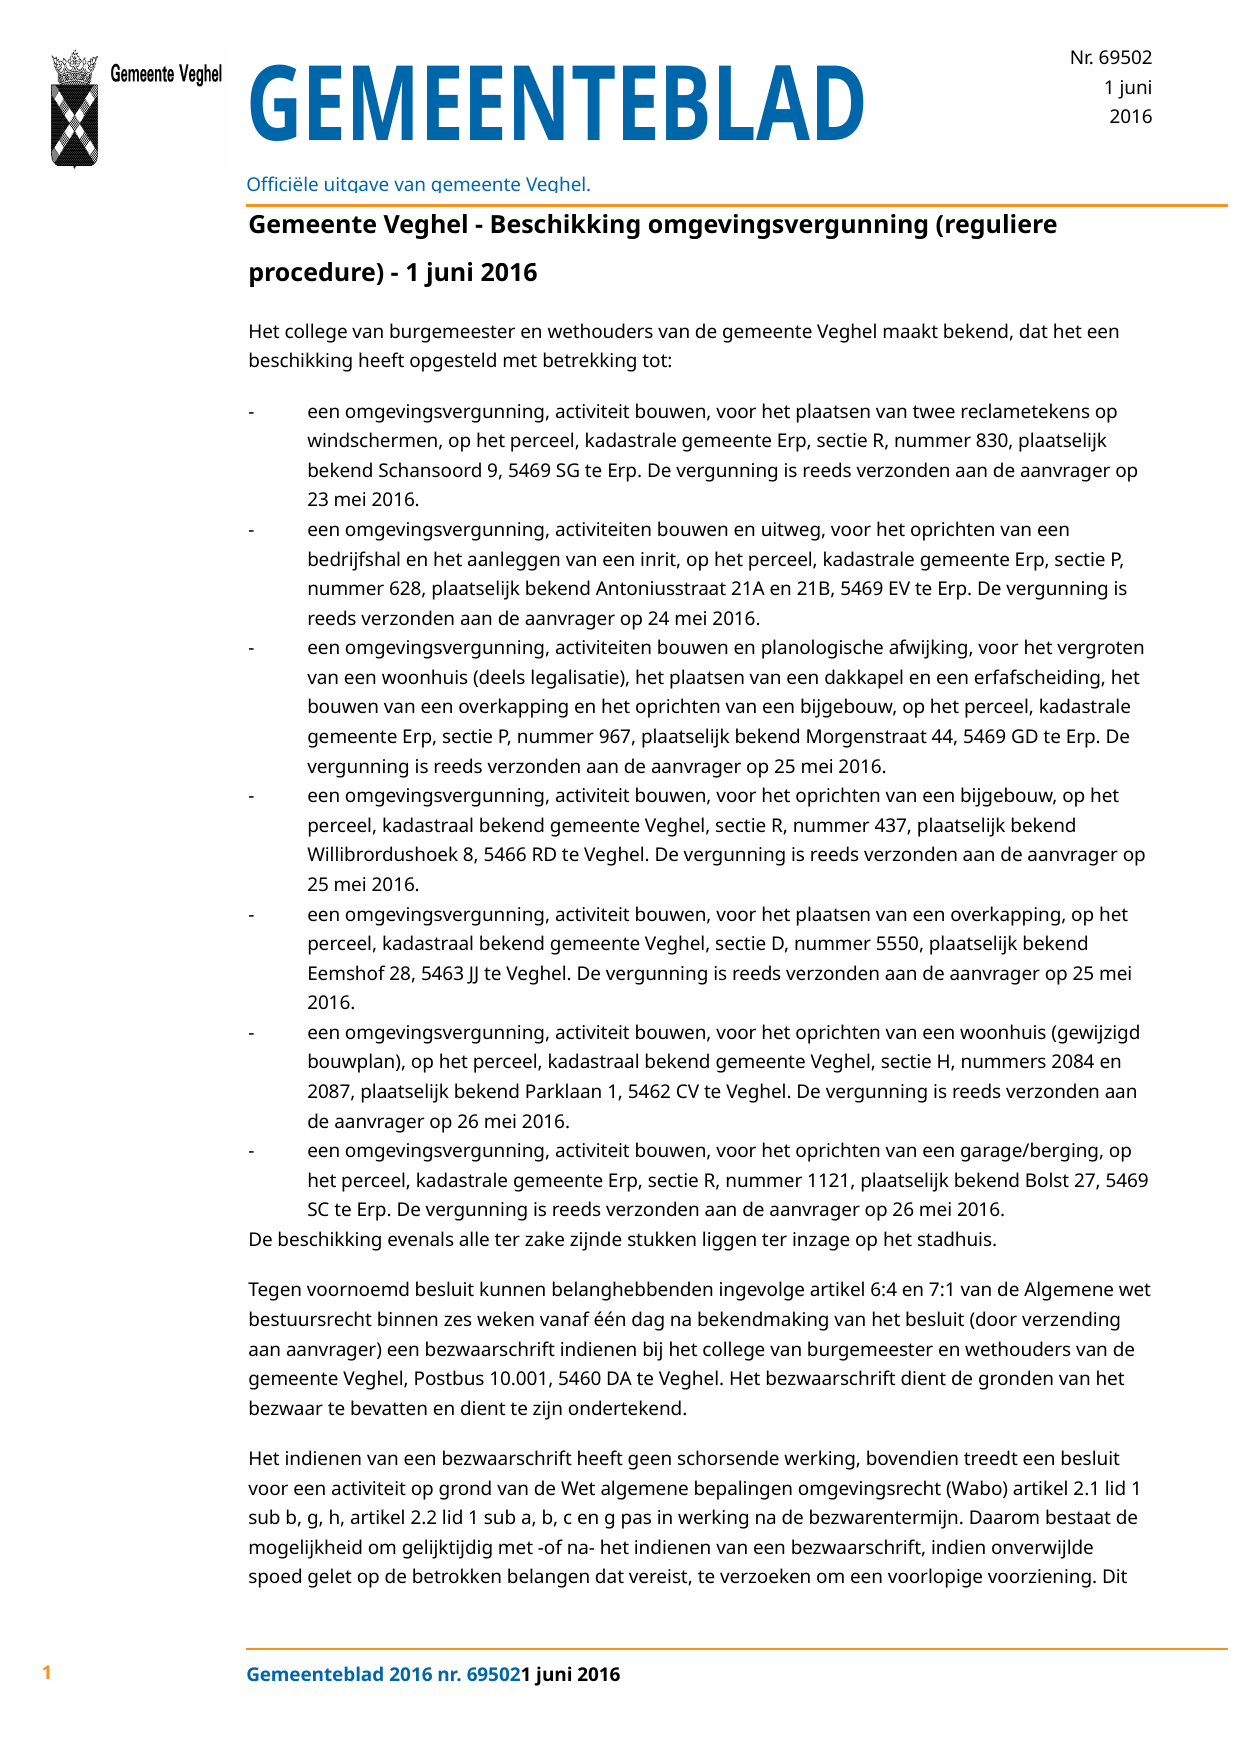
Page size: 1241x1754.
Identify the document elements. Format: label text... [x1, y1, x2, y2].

text Gemeente Veghel - Beschikking omgevingsvergunning (reguliere procedure) - 1 juni 2016 [248, 207, 1152, 288]
list een omgevingsvergunning, activiteit bouwen, voor het plaatsen van twee reclametekens op windschermen, op het perceel, kadastrale gemeente Erp, sectie R, nummer 830, plaatselijk bekend Schansoord 9, 5469 SG te Erp. De vergunning is reeds verzonden aan de aanvrager op 23 mei 2016. [248, 398, 1152, 512]
list een omgevingsvergunning, activiteit bouwen, voor het plaatsen van een overkapping, op het perceel, kadastraal bekend gemeente Veghel, sectie D, nummer 5550, plaatselijk bekend Eemshof 28, 5463 JJ te Veghel. De vergunning is reeds verzonden aan de aanvrager op 25 mei 2016. [248, 901, 1152, 1015]
list een omgevingsvergunning, activiteit bouwen, voor het oprichten van een woonhuis (gewijzigd bouwplan), op het perceel, kadastraal bekend gemeente Veghel, sectie H, nummers 2084 en 2087, plaatselijk bekend Parklaan 1, 5462 CV te Veghel. De vergunning is reeds verzonden aan de aanvrager op 26 mei 2016. [248, 1019, 1152, 1134]
list een omgevingsvergunning, activiteit bouwen, voor het oprichten van een garage/berging, op het perceel, kadastrale gemeente Erp, sectie R, nummer 1121, plaatselijk bekend Bolst 27, 5469 SC te Erp. De vergunning is reeds verzonden aan de aanvrager op 26 mei 2016. [248, 1137, 1152, 1222]
list een omgevingsvergunning, activiteiten bouwen en uitweg, voor het oprichten van een bedrijfshal en het aanleggen van een inrit, op het perceel, kadastrale gemeente Erp, sectie P, nummer 628, plaatselijk bekend Antoniusstraat 21A en 21B, 5469 EV te Erp. De vergunning is reeds verzonden aan de aanvrager op 24 mei 2016. [248, 516, 1152, 631]
text De beschikking evenals alle ter zake zijnde stukken liggen ter inzage op het stadhuis. [248, 1226, 1152, 1252]
text Het indienen van een bezwaarschrift heeft geen schorsende werking, bovendien treedt een besluit voor een activiteit op grond van de Wet algemene bepalingen omgevingsrecht (Wabo) artikel 2.1 lid 1 sub b, g, h, artikel 2.2 lid 1 sub a, b, c en g pas in werking na de bezwarentermijn. Daarom bestaat de mogelijkheid om gelijktijdig met -of na- het indienen van een bezwaarschrift, indien onverwijlde spoed gelet op de betrokken belangen dat vereist, te verzoeken om een voorlopige voorziening. Dit [248, 1445, 1152, 1589]
list een omgevingsvergunning, activiteiten bouwen en planologische afwijking, voor het vergroten van een woonhuis (deels legalisatie), het plaatsen van een dakkapel en een erfafscheiding, het bouwen van een overkapping en het oprichten van een bijgebouw, op het perceel, kadastrale gemeente Erp, sectie P, nummer 967, plaatselijk bekend Morgenstraat 44, 5469 GD te Erp. De vergunning is reeds verzonden aan de aanvrager op 25 mei 2016. [248, 634, 1152, 779]
list een omgevingsvergunning, activiteit bouwen, voor het oprichten van een bijgebouw, op het perceel, kadastraal bekend gemeente Veghel, sectie R, nummer 437, plaatselijk bekend Willibrordushoek 8, 5466 RD te Veghel. De vergunning is reeds verzonden aan de aanvrager op 25 mei 2016. [248, 782, 1152, 897]
picture [41, 47, 231, 172]
text Het college van burgemeester en wethouders van de gemeente Veghel maakt bekend, dat het een beschikking heeft opgesteld met betrekking tot: [248, 318, 1152, 373]
text Tegen voornoemd besluit kunnen belanghebbenden ingevolge artikel 6:4 en 7:1 van de Algemene wet bestuursrecht binnen zes weken vanaf één dag na bekendmaking van het besluit (door verzending aan aanvrager) een bezwaarschrift indienen bij het college van burgemeester en wethouders van de gemeente Veghel, Postbus 10.001, 5460 DA te Veghel. Het bezwaarschrift dient de gronden van het bezwaar te bevatten en dient te zijn ondertekend. [248, 1277, 1152, 1421]
